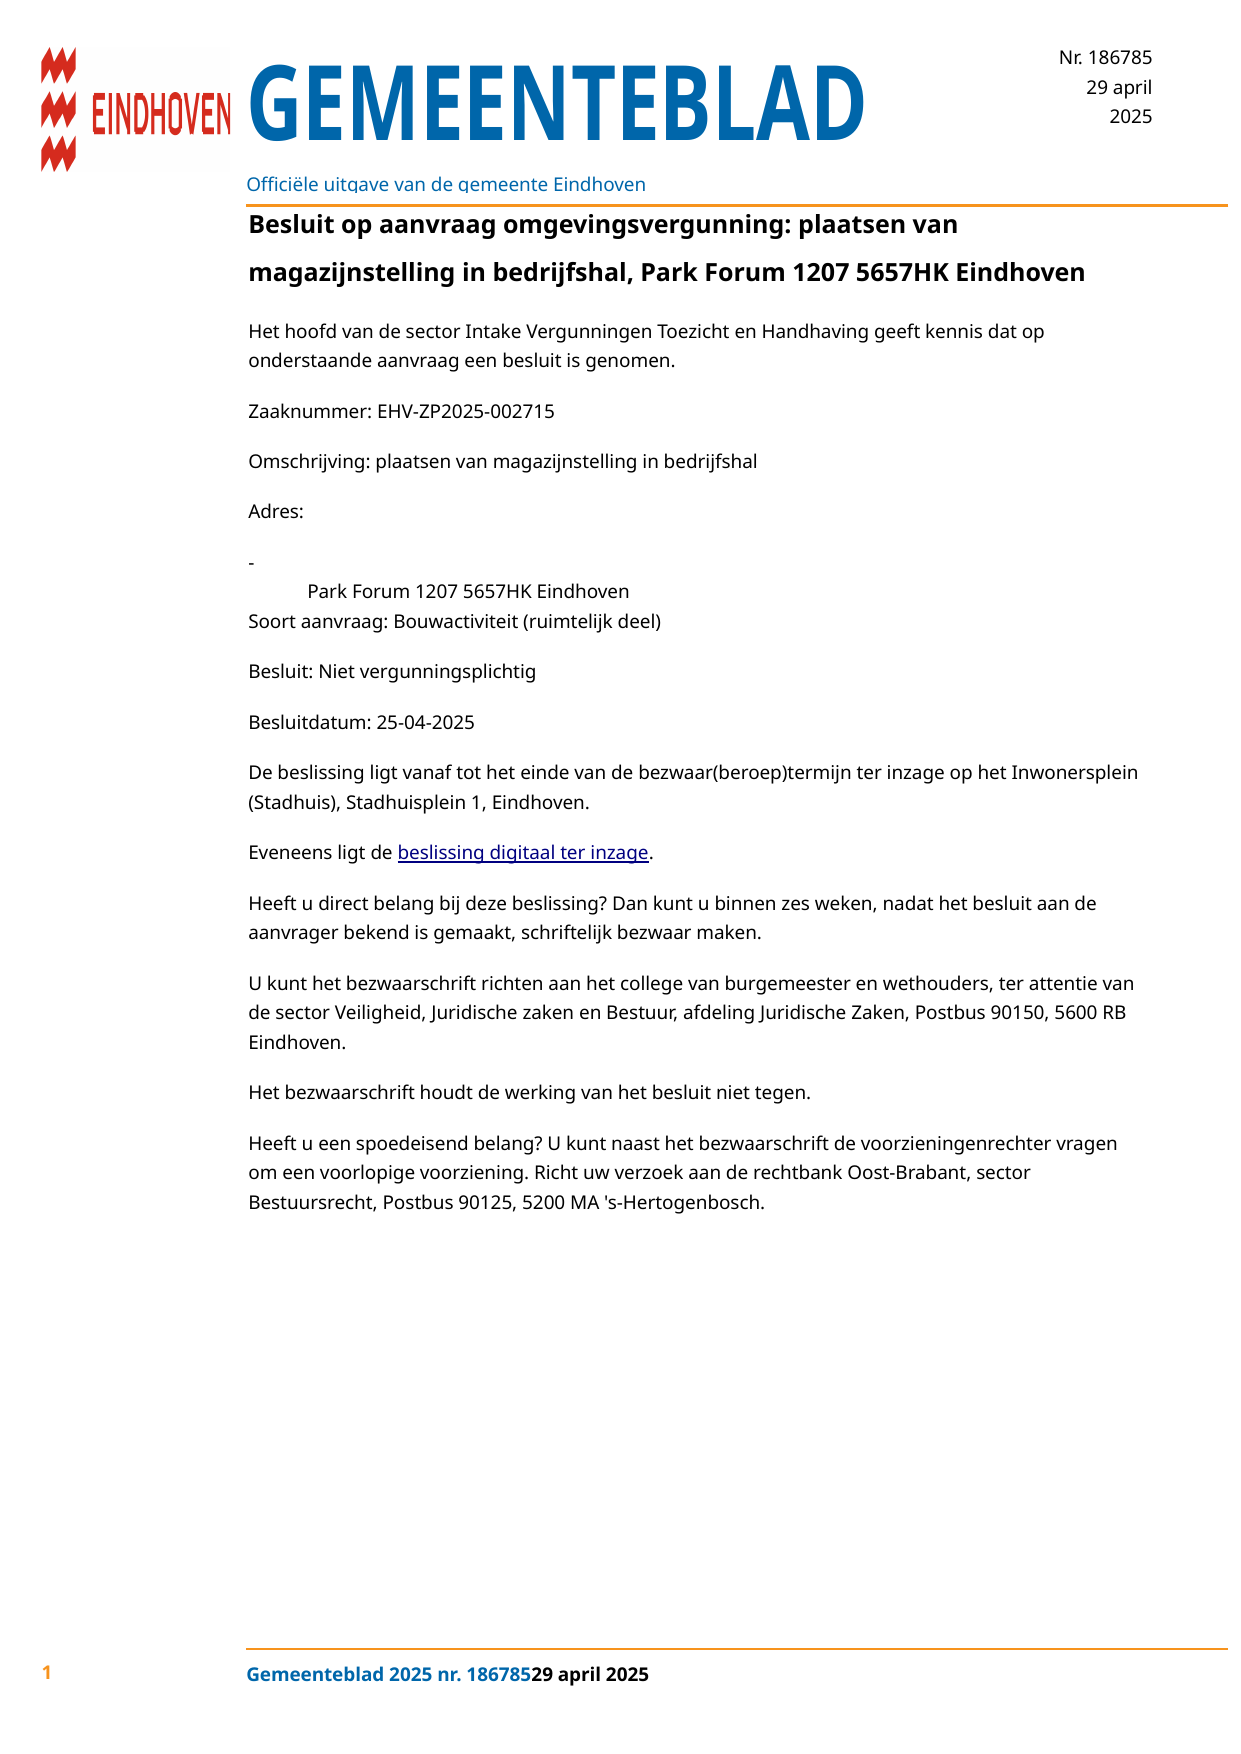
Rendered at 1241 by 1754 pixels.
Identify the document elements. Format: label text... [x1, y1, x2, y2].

text Heeft u een spoedeisend belang? U kunt naast het bezwaarschrift de voorzieningenrechter vragen om een voorlopige voorziening. Richt uw verzoek aan de rechtbank Oost-Brabant, sector Bestuursrecht, Postbus 90125, 5200 MA 's-Hertogenbosch. [248, 1130, 1152, 1215]
text Heeft u direct belang bij deze beslissing? Dan kunt u binnen zes weken, nadat het besluit aan de aanvrager bekend is gemaakt, schriftelijk bezwaar maken. [248, 890, 1152, 945]
text Het hoofd van de sector Intake Vergunningen Toezicht en Handhaving geeft kennis dat op onderstaande aanvraag een besluit is genomen. [248, 318, 1152, 373]
text De beslissing ligt vanaf tot het einde van de bezwaar(beroep)termijn ter inzage op het Inwonersplein (Stadhuis), Stadhuisplein 1, Eindhoven. [248, 759, 1152, 815]
text Besluitdatum: 25-04-2025 [248, 709, 1152, 735]
text Zaaknummer: EHV-ZP2025-002715 [248, 398, 1152, 424]
text Besluit op aanvraag omgevingsvergunning: plaatsen van magazijnstelling in bedrijfshal, Park Forum 1207 5657HK Eindhoven [248, 207, 1152, 288]
text Besluit: Niet vergunningsplichtig [248, 659, 1152, 684]
text Het bezwaarschrift houdt de werking van het besluit niet tegen. [248, 1079, 1152, 1105]
picture [41, 47, 231, 172]
text Eveneens ligt de beslissing digitaal ter inzage. [248, 839, 1152, 865]
text Adres: [248, 499, 1152, 524]
text U kunt het bezwaarschrift richten aan het college van burgemeester en wethouders, ter attentie van de sector Veiligheid, Juridische zaken en Bestuur, afdeling Juridische Zaken, Postbus 90150, 5600 RB Eindhoven. [248, 970, 1152, 1055]
list Park Forum 1207 5657HK Eindhoven [248, 579, 1152, 604]
text Soort aanvraag: Bouwactiviteit (ruimtelijk deel) [248, 608, 1152, 634]
text Omschrijving: plaatsen van magazijnstelling in bedrijfshal [248, 448, 1152, 474]
